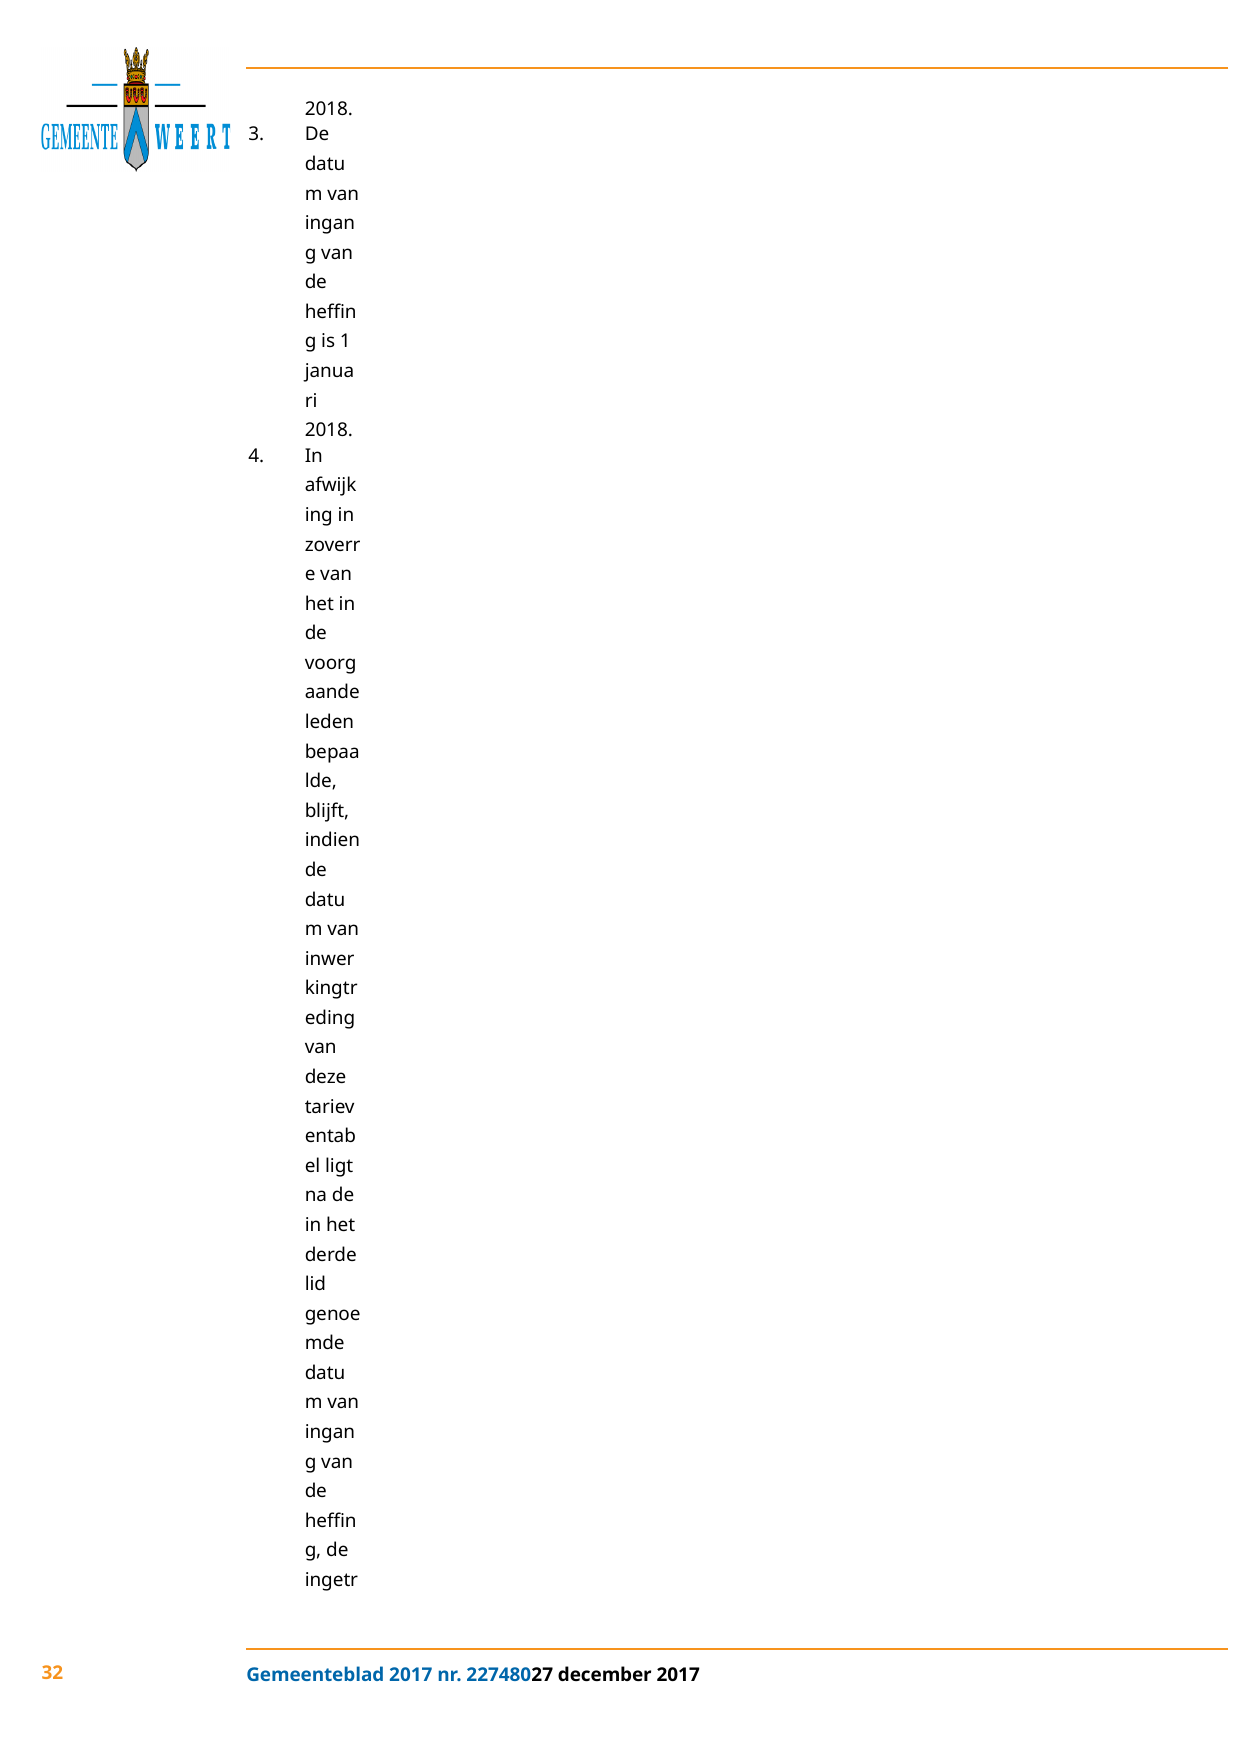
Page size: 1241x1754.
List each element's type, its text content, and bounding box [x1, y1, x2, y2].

table_cell In afwijking in zoverre van het in de voorgaande leden bepaalde, blijft, indien de datum van inwerkingtreding van deze tarieventabel ligt na de in het derde lid genoemde datum van ingang van de heffing, de ingetr [305, 442, 361, 1592]
picture [41, 47, 231, 172]
table_cell 3. [248, 121, 304, 442]
table_cell [248, 95, 304, 121]
table_cell 2018. [305, 95, 361, 121]
table_cell 4. [248, 442, 304, 1592]
table_cell De datum van ingang van de heffing is 1 januari 2018. [305, 121, 361, 442]
